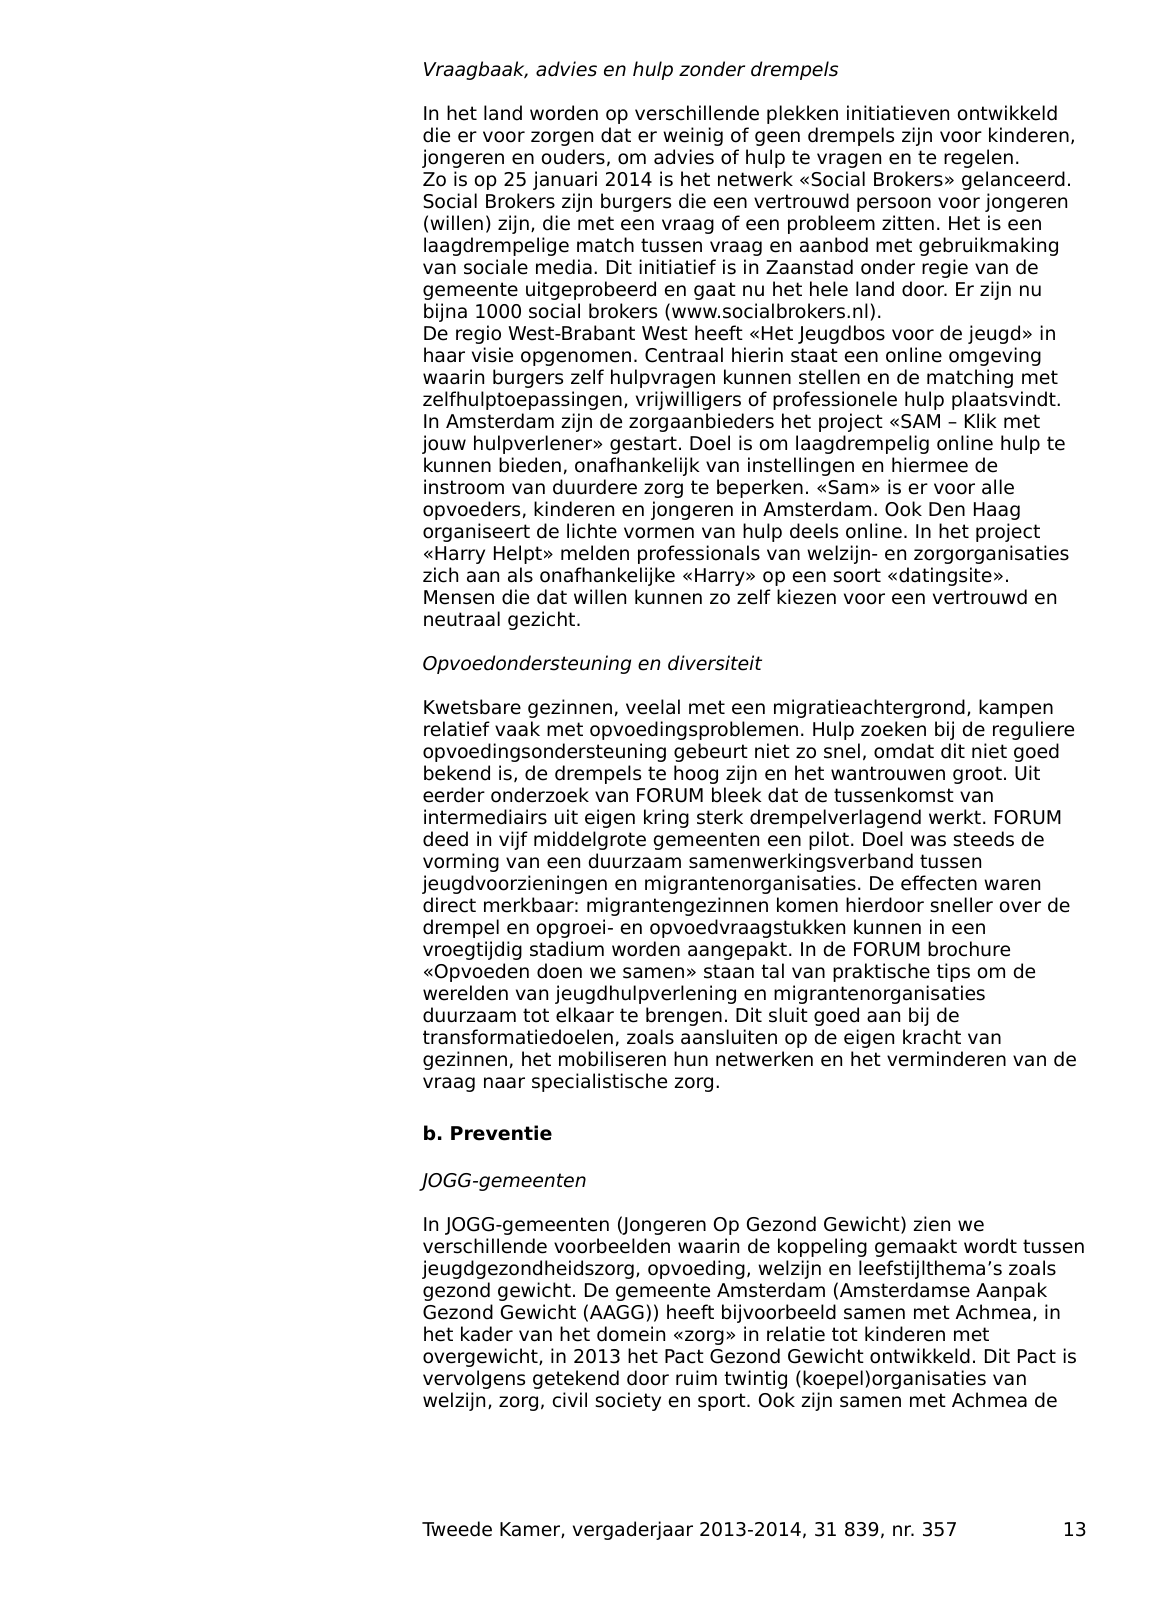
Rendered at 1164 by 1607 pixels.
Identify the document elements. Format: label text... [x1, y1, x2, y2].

text In JOGG-gemeenten (Jongeren Op Gezond Gewicht) zien we verschillende voorbeelden waarin de koppeling gemaakt wordt tussen jeugdgezondheidszorg, opvoeding, welzijn en leefstijlthema’s zoals gezond gewicht. De gemeente Amsterdam (Amsterdamse Aanpak Gezond Gewicht (AAGG)) heeft bijvoorbeeld samen met Achmea, in het kader van het domein «zorg» in relatie tot kinderen met overgewicht, in 2013 het Pact Gezond Gewicht ontwikkeld. Dit Pact is vervolgens getekend door ruim twintig (koepel)organisaties van welzijn, zorg, civil society en sport. Ook zijn samen met Achmea de [422, 1214, 1087, 1412]
text In Amsterdam zijn de zorgaanbieders het project «SAM – Klik met jouw hulpverlener» gestart. Doel is om laagdrempelig online hulp te kunnen bieden, onafhankelijk van instellingen en hiermee de instroom van duurdere zorg te beperken. «Sam» is er voor alle opvoeders, kinderen en jongeren in Amsterdam. Ook Den Haag organiseert de lichte vormen van hulp deels online. In het project «Harry Helpt» melden professionals van welzijn- en zorgorganisaties zich aan als onafhankelijke «Harry» op een soort «datingsite». Mensen die dat willen kunnen zo zelf kiezen voor een vertrouwd en neutraal gezicht. [422, 411, 1087, 631]
subtitle JOGG-gemeenten [422, 1170, 1087, 1192]
subtitle Vraagbaak, advies en hulp zonder drempels [422, 59, 1087, 81]
text Kwetsbare gezinnen, veelal met een migratieachtergrond, kampen relatief vaak met opvoedingsproblemen. Hulp zoeken bij de reguliere opvoedingsondersteuning gebeurt niet zo snel, omdat dit niet goed bekend is, de drempels te hoog zijn en het wantrouwen groot. Uit eerder onderzoek van FORUM bleek dat de tussenkomst van intermediairs uit eigen kring sterk drempelverlagend werkt. FORUM deed in vijf middelgrote gemeenten een pilot. Doel was steeds de vorming van een duurzaam samenwerkingsverband tussen jeugdvoorzieningen en migrantenorganisaties. De effecten waren direct merkbaar: migrantengezinnen komen hierdoor sneller over de drempel en opgroei- en opvoedvraagstukken kunnen in een vroegtijdig stadium worden aangepakt. In de FORUM brochure «Opvoeden doen we samen» staan tal van praktische tips om de werelden van jeugdhulpverlening en migrantenorganisaties duurzaam tot elkaar te brengen. Dit sluit goed aan bij de transformatiedoelen, zoals aansluiten op de eigen kracht van gezinnen, het mobiliseren hun netwerken en het verminderen van de vraag naar specialistische zorg. [422, 697, 1087, 1093]
text De regio West-Brabant West heeft «Het Jeugdbos voor de jeugd» in haar visie opgenomen. Centraal hierin staat een online omgeving waarin burgers zelf hulpvragen kunnen stellen en de matching met zelfhulptoepassingen, vrijwilligers of professionele hulp plaatsvindt. [422, 323, 1087, 411]
subtitle Opvoedondersteuning en diversiteit [422, 653, 1087, 675]
subtitle b. Preventie [422, 1123, 1087, 1145]
text In het land worden op verschillende plekken initiatieven ontwikkeld die er voor zorgen dat er weinig of geen drempels zijn voor kinderen, jongeren en ouders, om advies of hulp te vragen en te regelen. [422, 103, 1087, 169]
text Zo is op 25 januari 2014 is het netwerk «Social Brokers» gelanceerd. Social Brokers zijn burgers die een vertrouwd persoon voor jongeren (willen) zijn, die met een vraag of een probleem zitten. Het is een laagdrempelige match tussen vraag en aanbod met gebruikmaking van sociale media. Dit initiatief is in Zaanstad onder regie van de gemeente uitgeprobeerd en gaat nu het hele land door. Er zijn nu bijna 1000 social brokers (www.socialbrokers.nl). [422, 169, 1087, 323]
